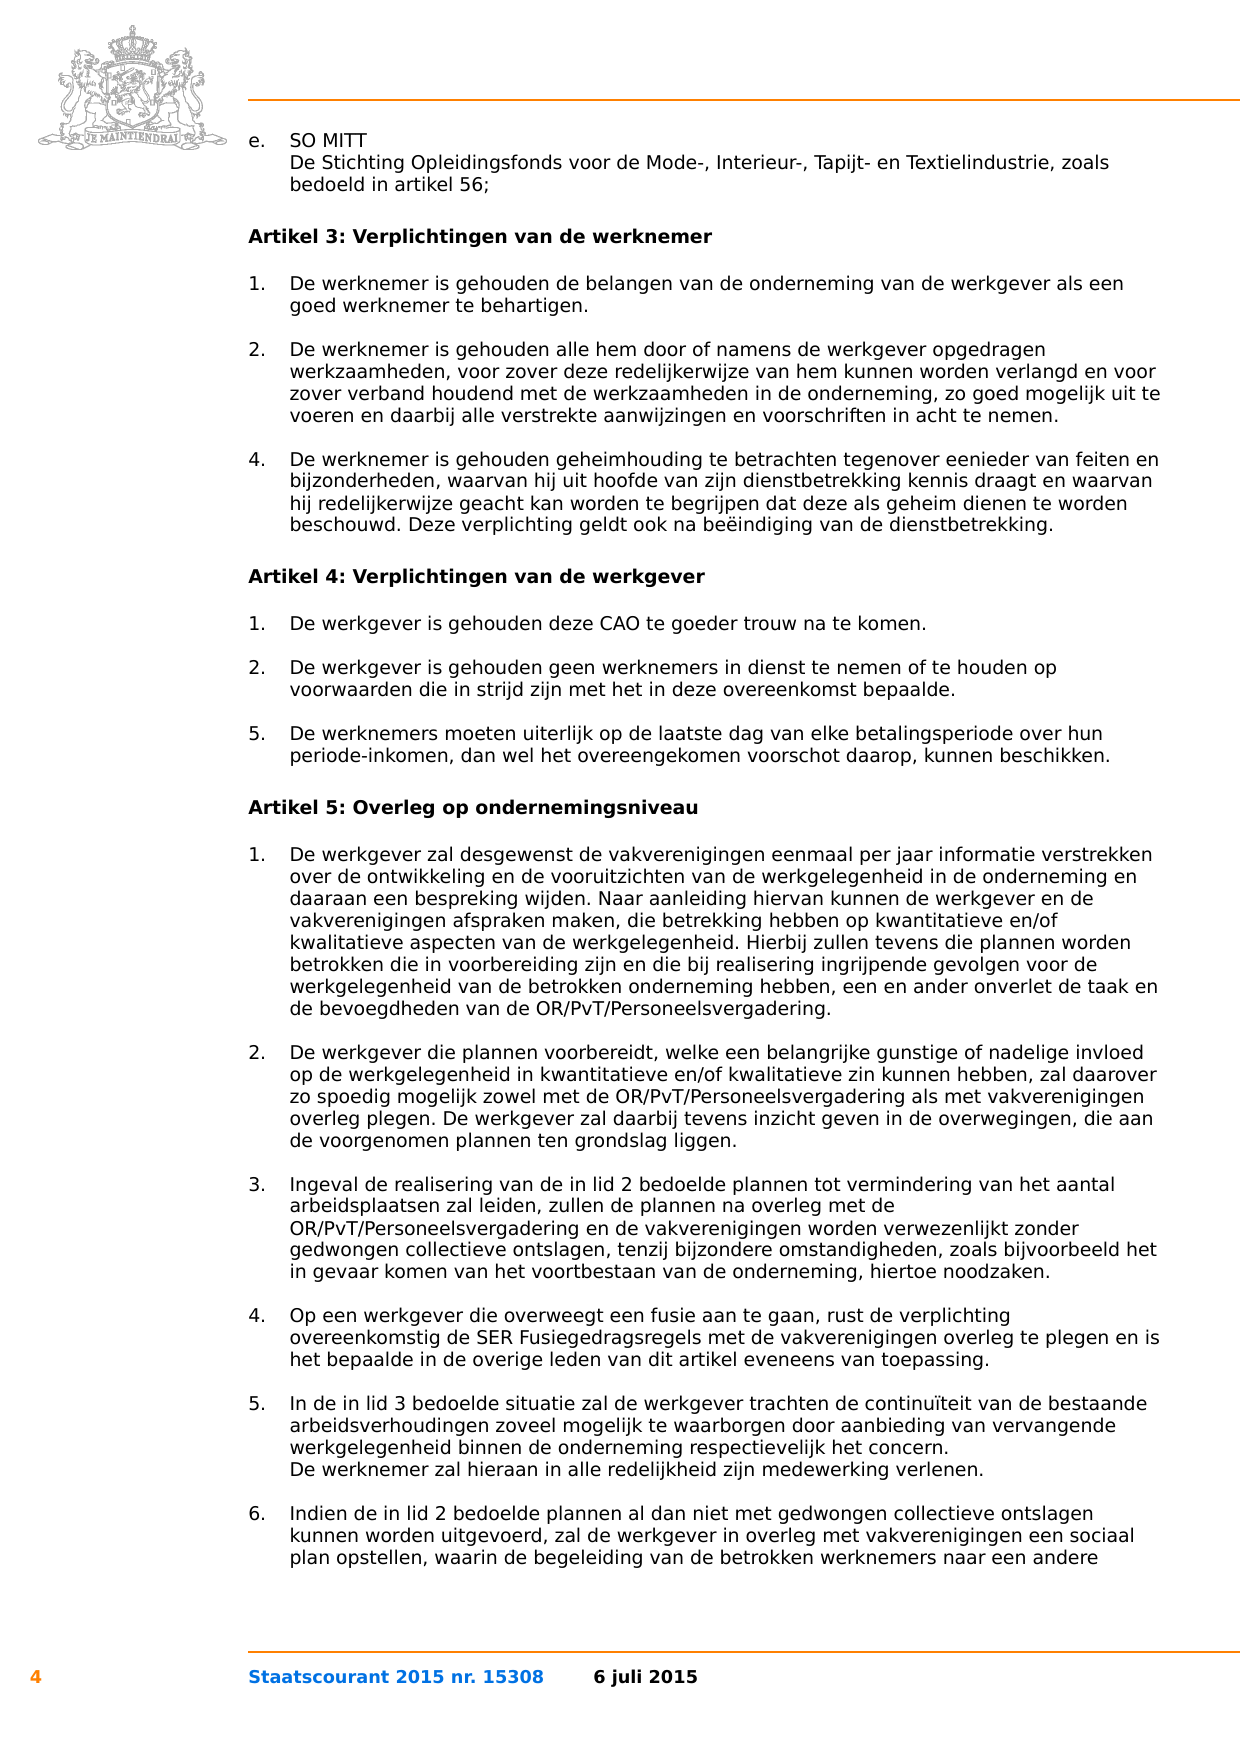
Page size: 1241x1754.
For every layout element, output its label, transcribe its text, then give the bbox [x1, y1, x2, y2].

subtitle Artikel 4: Verplichtingen van de werkgever [248, 566, 1163, 588]
picture [38, 25, 227, 150]
text 4. Op een werkgever die overweegt een fusie aan te gaan, rust de verplichting overeenkomstig de SER Fusiegedragsregels met de vakverenigingen overleg te plegen en is het bepaalde in de overige leden van dit artikel eveneens van toepassing. [248, 1305, 1163, 1371]
text 3. Ingeval de realisering van de in lid 2 bedoelde plannen tot vermindering van het aantal arbeidsplaatsen zal leiden, zullen de plannen na overleg met de OR/PvT/Personeelsvergadering en de vakverenigingen worden verwezenlijkt zonder gedwongen collectieve ontslagen, tenzij bijzondere omstandigheden, zoals bijvoorbeeld het in gevaar komen van het voortbestaan van de onderneming, hiertoe noodzaken. [248, 1173, 1163, 1283]
subtitle Artikel 5: Overleg op ondernemingsniveau [248, 797, 1163, 819]
text e. SO MITT [248, 130, 1163, 152]
text 5. In de in lid 3 bedoelde situatie zal de werkgever trachten de continuïteit van de bestaande arbeidsverhoudingen zoveel mogelijk te waarborgen door aanbieding van vervangende werkgelegenheid binnen de onderneming respectievelijk het concern. [248, 1393, 1163, 1459]
text 2. De werknemer is gehouden alle hem door of namens de werkgever opgedragen werkzaamheden, voor zover deze redelijkerwijze van hem kunnen worden verlangd en voor zover verband houdend met de werkzaamheden in de onderneming, zo goed mogelijk uit te voeren en daarbij alle verstrekte aanwijzingen en voorschriften in acht te nemen. [248, 339, 1163, 427]
text 5. De werknemers moeten uiterlijk op de laatste dag van elke betalingsperiode over hun periode-inkomen, dan wel het overeengekomen voorschot daarop, kunnen beschikken. [248, 723, 1163, 767]
text 1. De werknemer is gehouden de belangen van de onderneming van de werkgever als een goed werknemer te behartigen. [248, 273, 1163, 317]
text 6. Indien de in lid 2 bedoelde plannen al dan niet met gedwongen collectieve ontslagen kunnen worden uitgevoerd, zal de werkgever in overleg met vakverenigingen een sociaal plan opstellen, waarin de begeleiding van de betrokken werknemers naar een andere [248, 1503, 1163, 1569]
subtitle Artikel 3: Verplichtingen van de werknemer [248, 226, 1163, 248]
text De werknemer zal hieraan in alle redelijkheid zijn medewerking verlenen. [289, 1459, 1163, 1481]
text 1. De werkgever zal desgewenst de vakverenigingen eenmaal per jaar informatie verstrekken over de ontwikkeling en de vooruitzichten van de werkgelegenheid in de onderneming en daaraan een bespreking wijden. Naar aanleiding hiervan kunnen de werkgever en de vakverenigingen afspraken maken, die betrekking hebben op kwantitatieve en/of kwalitatieve aspecten van de werkgelegenheid. Hierbij zullen tevens die plannen worden betrokken die in voorbereiding zijn en die bij realisering ingrijpende gevolgen voor de werkgelegenheid van de betrokken onderneming hebben, een en ander onverlet de taak en de bevoegdheden van de OR/PvT/Personeelsvergadering. [248, 844, 1163, 1020]
text 2. De werkgever die plannen voorbereidt, welke een belangrijke gunstige of nadelige invloed op de werkgelegenheid in kwantitatieve en/of kwalitatieve zin kunnen hebben, zal daarover zo spoedig mogelijk zowel met de OR/PvT/Personeelsvergadering als met vakverenigingen overleg plegen. De werkgever zal daarbij tevens inzicht geven in de overwegingen, die aan de voorgenomen plannen ten grondslag liggen. [248, 1042, 1163, 1152]
text 1. De werkgever is gehouden deze CAO te goeder trouw na te komen. [248, 613, 1163, 635]
text De Stichting Opleidingsfonds voor de Mode-, Interieur-, Tapijt- en Textielindustrie, zoals bedoeld in artikel 56; [289, 152, 1163, 196]
text 4. De werknemer is gehouden geheimhouding te betrachten tegenover eenieder van feiten en bijzonderheden, waarvan hij uit hoofde van zijn dienstbetrekking kennis draagt en waarvan hij redelijkerwijze geacht kan worden te begrijpen dat deze als geheim dienen te worden beschouwd. Deze verplichting geldt ook na beëindiging van de dienstbetrekking. [248, 448, 1163, 536]
text 2. De werkgever is gehouden geen werknemers in dienst te nemen of te houden op voorwaarden die in strijd zijn met het in deze overeenkomst bepaalde. [248, 657, 1163, 701]
